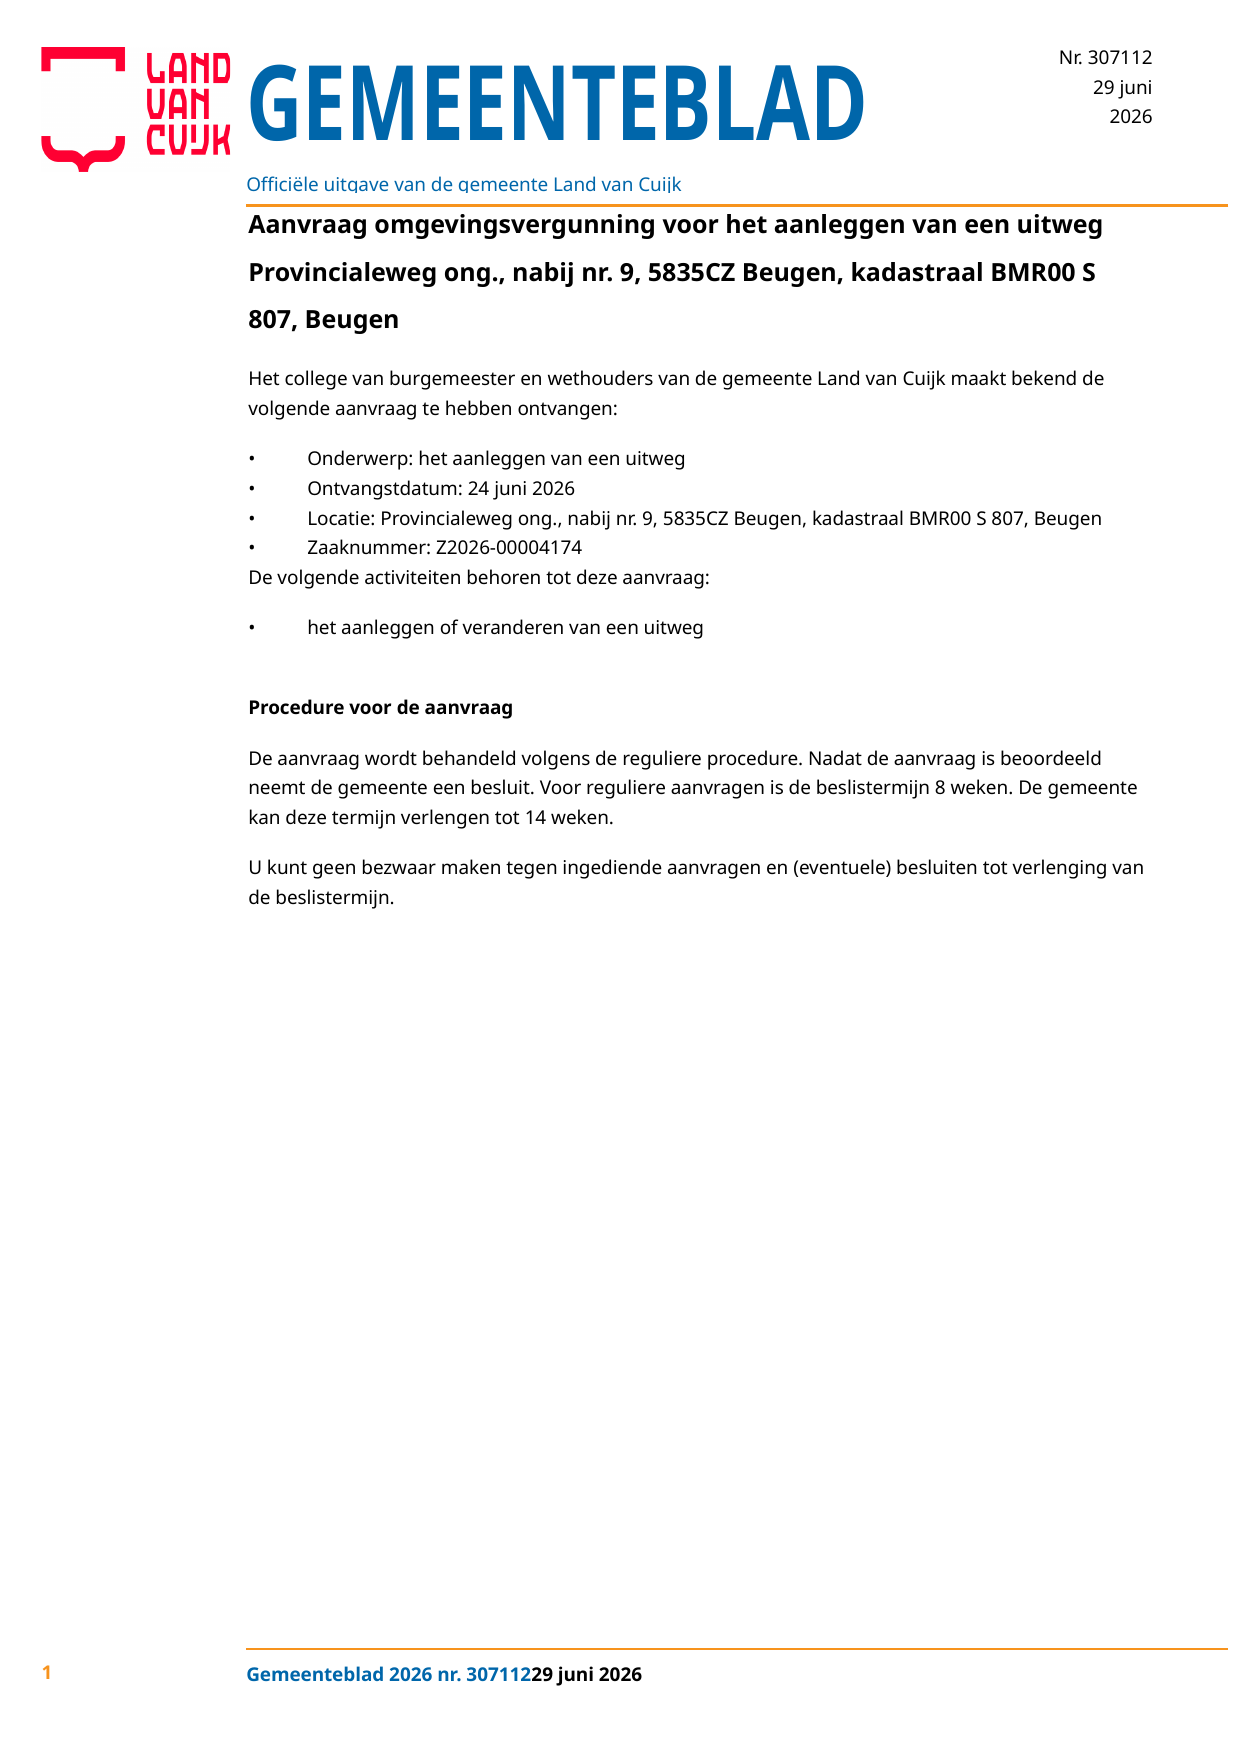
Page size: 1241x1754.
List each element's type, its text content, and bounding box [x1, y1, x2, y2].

text Aanvraag omgevingsvergunning voor het aanleggen van een uitweg Provincialeweg ong., nabij nr. 9, 5835CZ Beugen, kadastraal BMR00 S 807, Beugen [248, 207, 1152, 336]
text Het college van burgemeester en wethouders van de gemeente Land van Cuijk maakt bekend de volgende aanvraag te hebben ontvangen: [248, 366, 1152, 421]
picture [41, 47, 231, 172]
list het aanleggen of veranderen van een uitweg [248, 614, 1152, 640]
text U kunt geen bezwaar maken tegen ingediende aanvragen en (eventuele) besluiten tot verlenging van de beslistermijn. [248, 854, 1152, 909]
text De volgende activiteiten behoren tot deze aanvraag: [248, 564, 1152, 589]
list Onderwerp: het aanleggen van een uitweg [248, 446, 1152, 471]
list Locatie: Provincialeweg ong., nabij nr. 9, 5835CZ Beugen, kadastraal BMR00 S 807, Beugen [248, 505, 1152, 530]
list Zaaknummer: Z2026-00004174 [248, 534, 1152, 560]
text Procedure voor de aanvraag [248, 694, 1152, 720]
list Ontvangstdatum: 24 juni 2026 [248, 475, 1152, 501]
text De aanvraag wordt behandeld volgens de reguliere procedure. Nadat de aanvraag is beoordeeld neemt de gemeente een besluit. Voor reguliere aanvragen is de beslistermijn 8 weken. De gemeente kan deze termijn verlengen tot 14 weken. [248, 745, 1152, 829]
